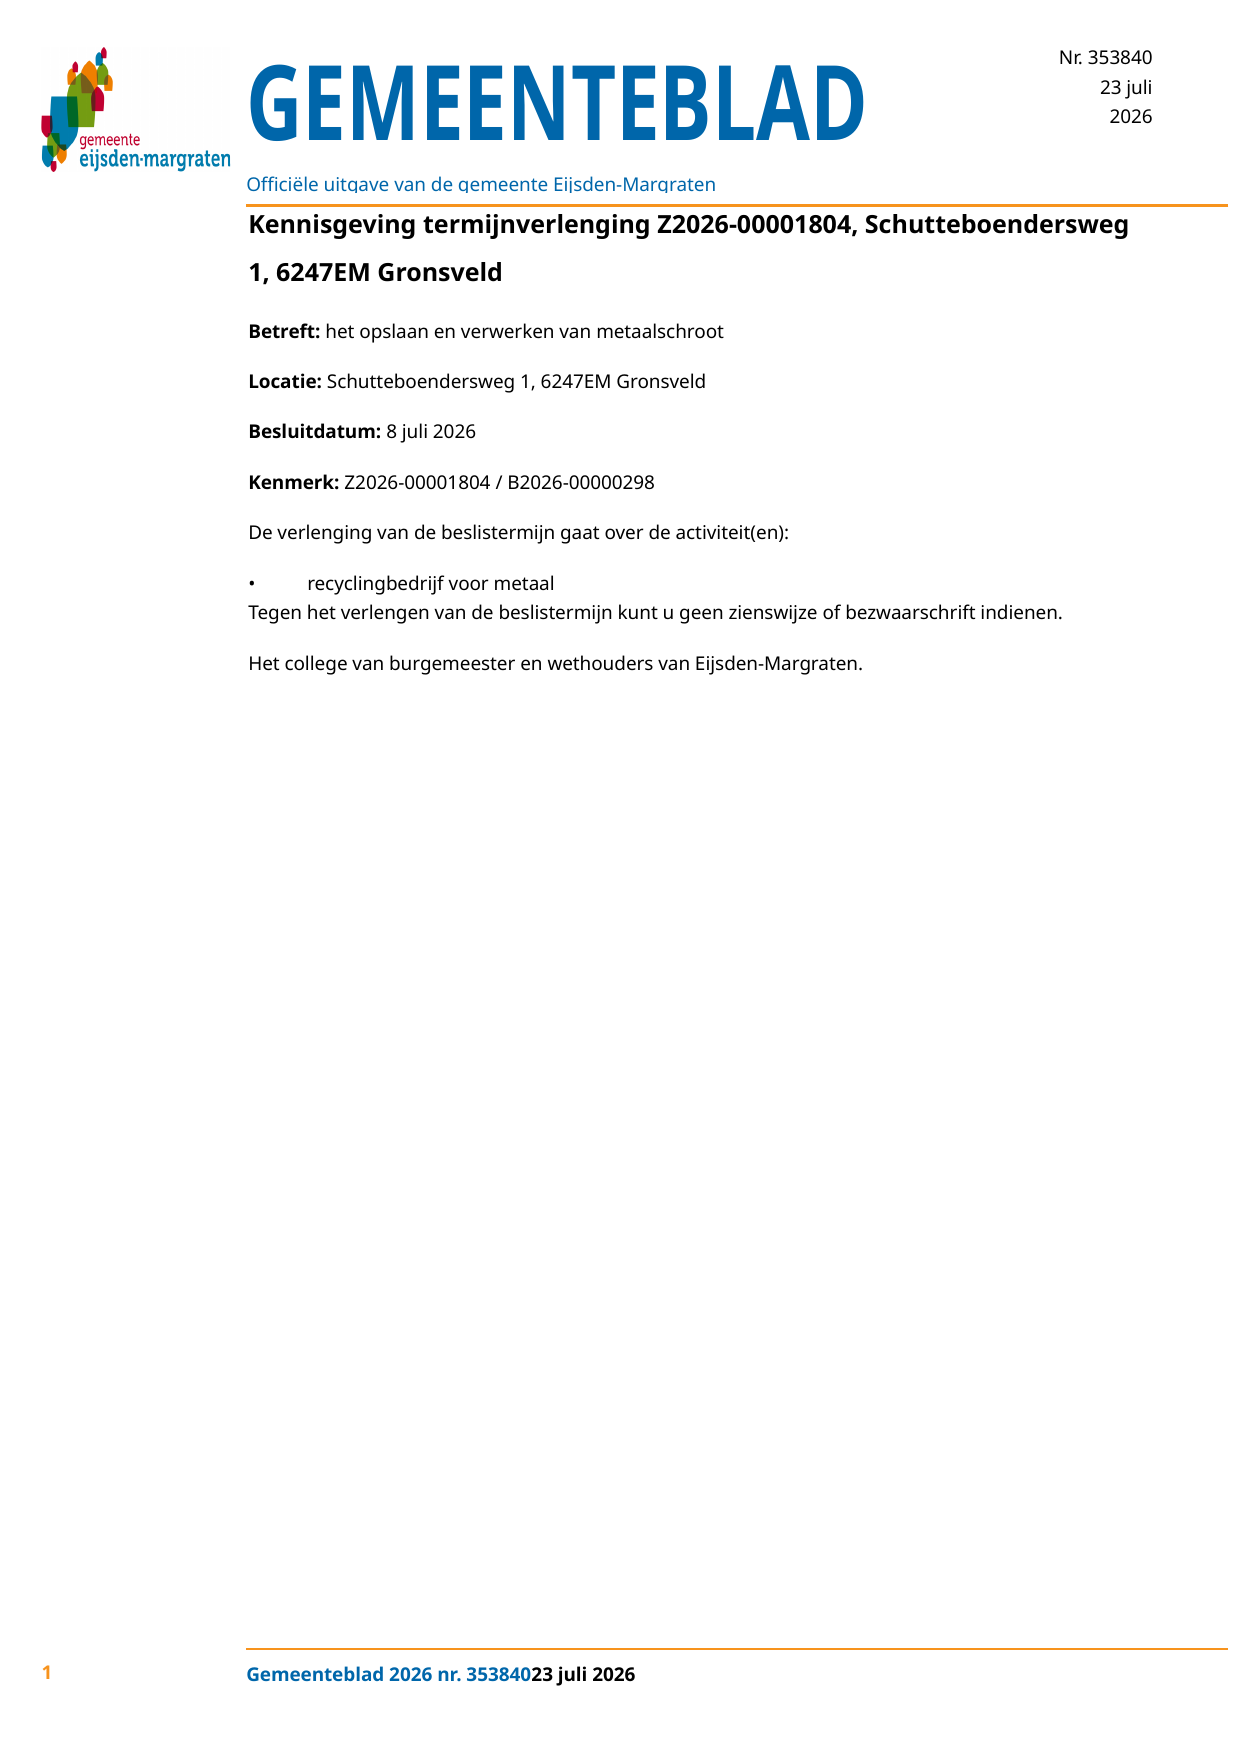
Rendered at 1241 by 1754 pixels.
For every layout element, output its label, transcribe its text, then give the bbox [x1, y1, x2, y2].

text De verlenging van de beslistermijn gaat over de activiteit(en): [248, 519, 1152, 545]
text Het college van burgemeester en wethouders van Eijsden-Margraten. [248, 650, 1152, 676]
text Betreft: het opslaan en verwerken van metaalschroot [248, 318, 1152, 344]
list recyclingbedrijf voor metaal [248, 570, 1152, 596]
text Kennisgeving termijnverlenging Z2026-00001804, Schutteboendersweg 1, 6247EM Gronsveld [248, 207, 1152, 288]
text Besluitdatum: 8 juli 2026 [248, 419, 1152, 444]
text Tegen het verlengen van de beslistermijn kunt u geen zienswijze of bezwaarschrift indienen. [248, 599, 1152, 625]
picture [41, 47, 231, 172]
text Locatie: Schutteboendersweg 1, 6247EM Gronsveld [248, 368, 1152, 394]
text Kenmerk: Z2026-00001804 / B2026-00000298 [248, 469, 1152, 495]
